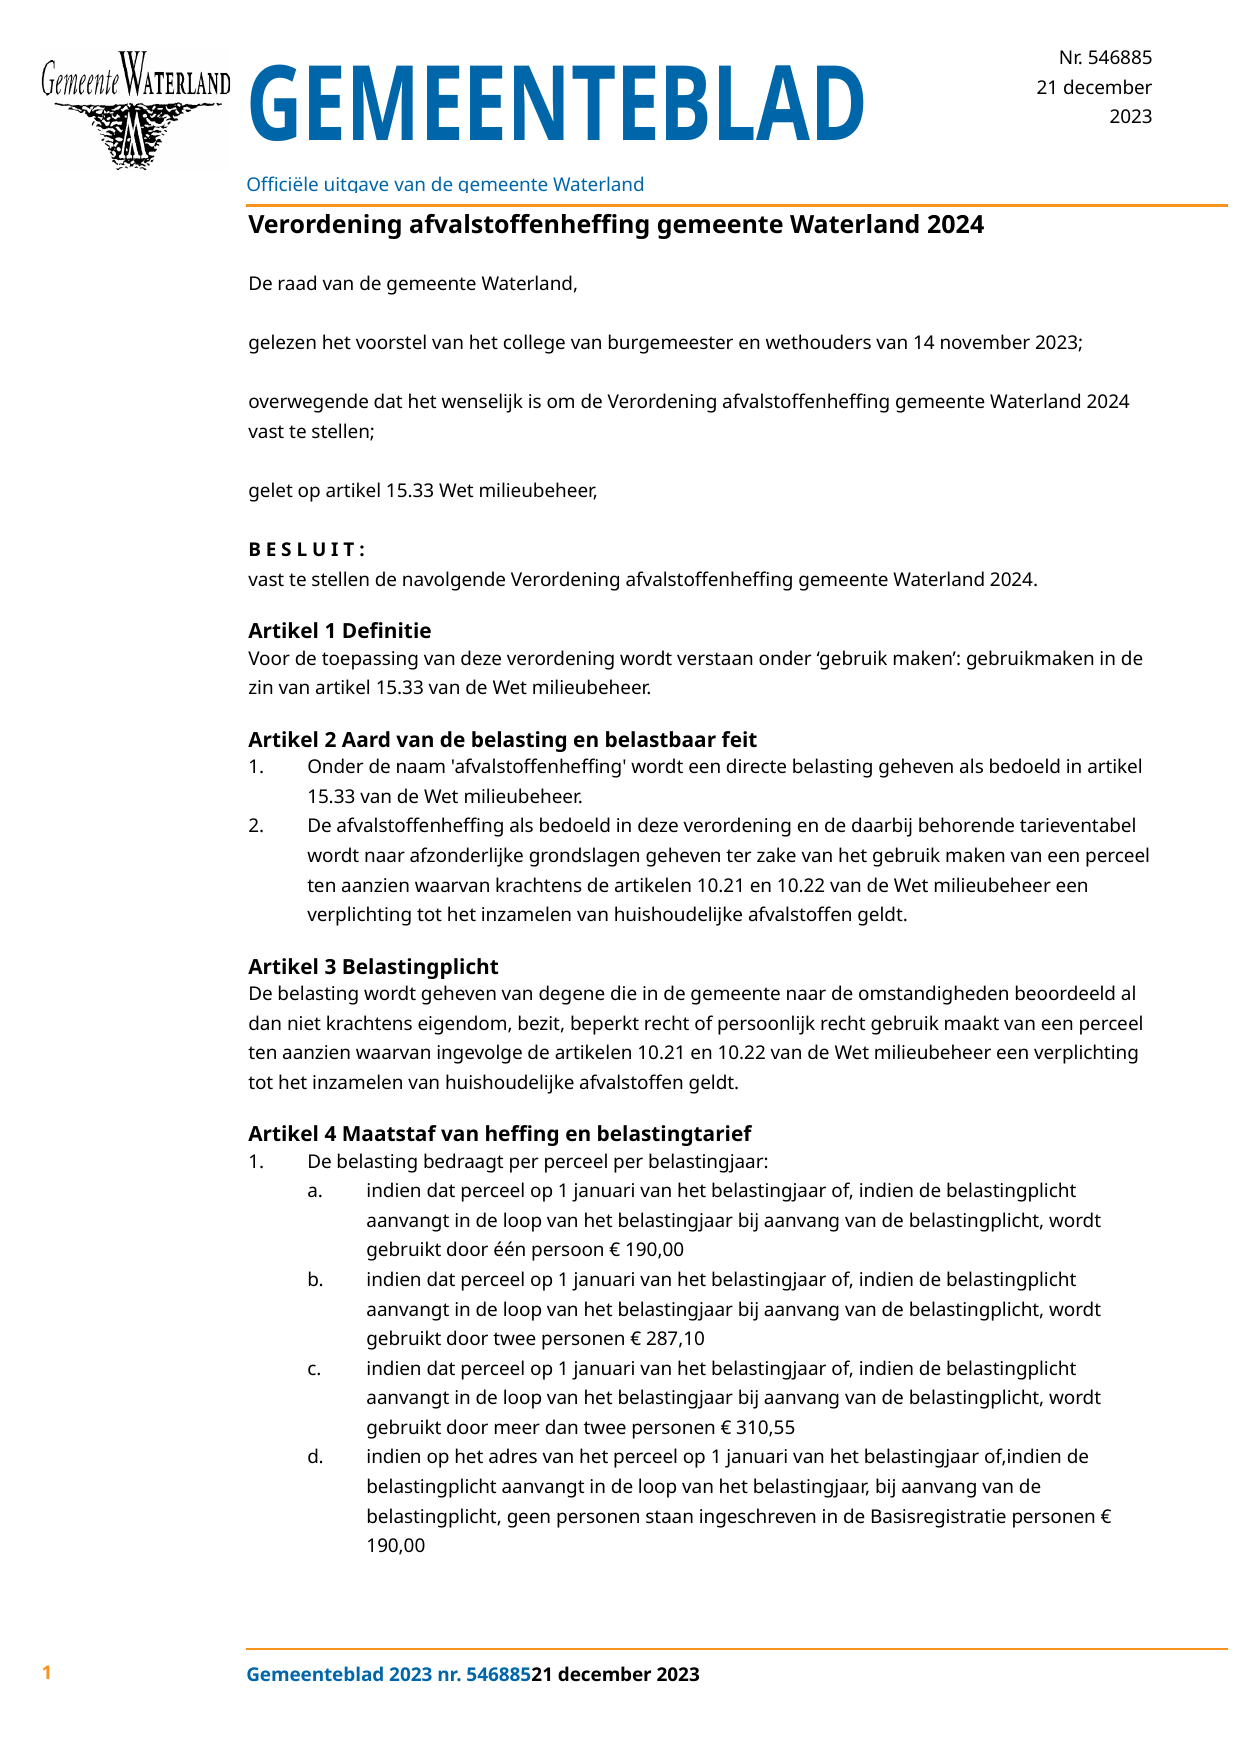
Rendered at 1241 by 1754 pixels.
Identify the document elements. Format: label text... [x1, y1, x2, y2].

list indien op het adres van het perceel op 1 januari van het belastingjaar of,indien de belastingplicht aanvangt in de loop van het belastingjaar, bij aanvang van de belastingplicht, geen personen staan ingeschreven in de Basisregistratie personen € 190,00 [307, 1444, 1152, 1558]
text vast te stellen de navolgende Verordening afvalstoffenheffing gemeente Waterland 2024. [248, 566, 1152, 592]
list De belasting bedraagt per perceel per belastingjaar: [248, 1148, 1152, 1173]
text gelet op artikel 15.33 Wet milieubeheer, [248, 477, 1152, 503]
text Artikel 3 Belastingplicht [248, 952, 1152, 980]
text Verordening afvalstoffenheffing gemeente Waterland 2024 [248, 207, 1152, 241]
list De afvalstoffenheffing als bedoeld in deze verordening en de daarbij behorende tarieventabel wordt naar afzonderlijke grondslagen geheven ter zake van het gebruik maken van een perceel ten aanzien waarvan krachtens de artikelen 10.21 en 10.22 van de Wet milieubeheer een verplichting tot het inzamelen van huishoudelijke afvalstoffen geldt. [248, 813, 1152, 927]
text overwegende dat het wenselijk is om de Verordening afvalstoffenheffing gemeente Waterland 2024 vast te stellen; [248, 389, 1152, 444]
text De raad van de gemeente Waterland, [248, 270, 1152, 296]
text Artikel 1 Definitie [248, 617, 1152, 645]
text Voor de toepassing van deze verordening wordt verstaan onder ‘gebruik maken’: gebruikmaken in de zin van artikel 15.33 van de Wet milieubeheer. [248, 645, 1152, 700]
list indien dat perceel op 1 januari van het belastingjaar of, indien de belastingplicht aanvangt in de loop van het belastingjaar bij aanvang van de belastingplicht, wordt gebruikt door twee personen € 287,10 [307, 1266, 1152, 1351]
picture [41, 47, 231, 172]
text Artikel 2 Aard van de belasting en belastbaar feit [248, 725, 1152, 753]
text De belasting wordt geheven van degene die in de gemeente naar de omstandigheden beoordeeld al dan niet krachtens eigendom, bezit, beperkt recht of persoonlijk recht gebruik maakt van een perceel ten aanzien waarvan ingevolge de artikelen 10.21 en 10.22 van de Wet milieubeheer een verplichting tot het inzamelen van huishoudelijke afvalstoffen geldt. [248, 980, 1152, 1095]
list indien dat perceel op 1 januari van het belastingjaar of, indien de belastingplicht aanvangt in de loop van het belastingjaar bij aanvang van de belastingplicht, wordt gebruikt door één persoon € 190,00 [307, 1177, 1152, 1262]
list indien dat perceel op 1 januari van het belastingjaar of, indien de belastingplicht aanvangt in de loop van het belastingjaar bij aanvang van de belastingplicht, wordt gebruikt door meer dan twee personen € 310,55 [307, 1355, 1152, 1440]
text Artikel 4 Maatstaf van heffing en belastingtarief [248, 1119, 1152, 1148]
list Onder de naam 'afvalstoffenheffing' wordt een directe belasting geheven als bedoeld in artikel 15.33 van de Wet milieubeheer. [248, 753, 1152, 809]
text B E S L U I T : [248, 537, 1152, 562]
text gelezen het voorstel van het college van burgemeester en wethouders van 14 november 2023; [248, 329, 1152, 355]
